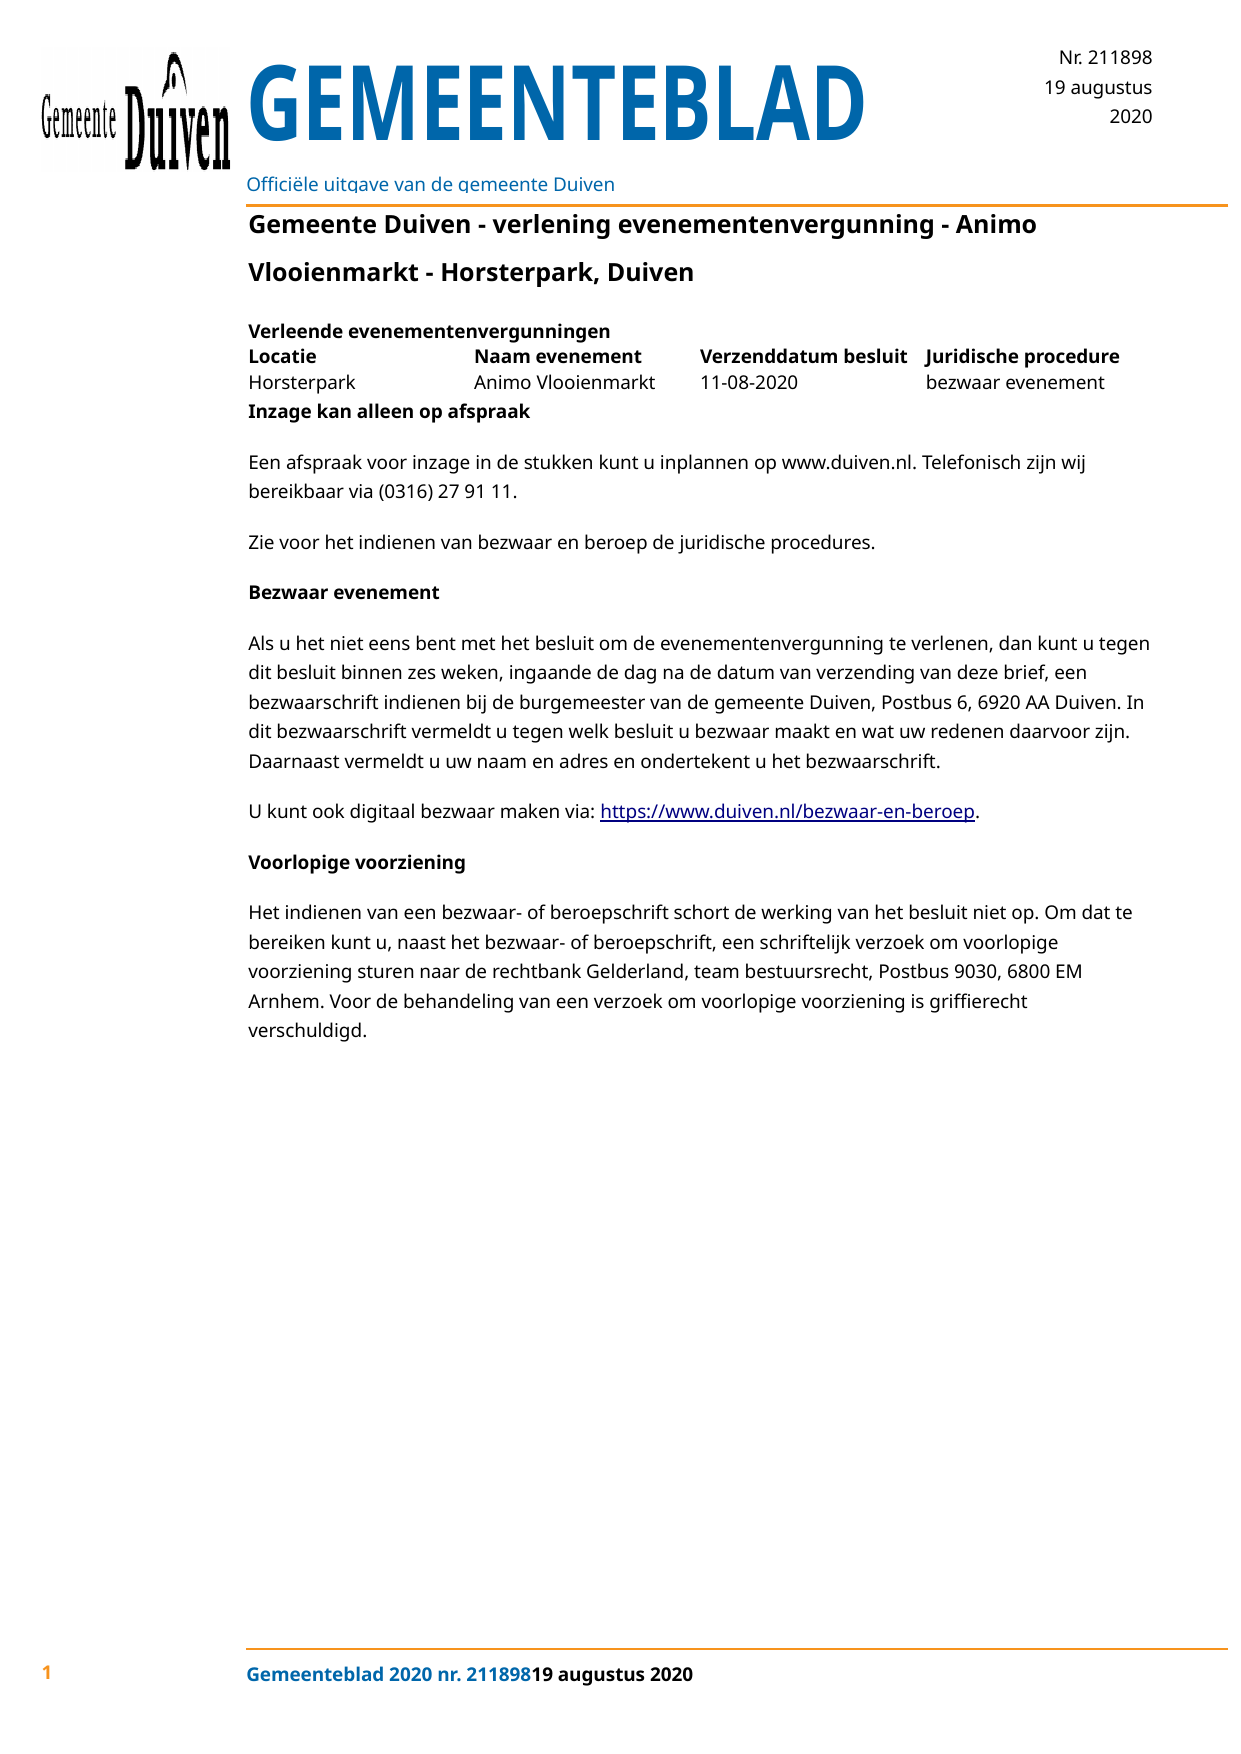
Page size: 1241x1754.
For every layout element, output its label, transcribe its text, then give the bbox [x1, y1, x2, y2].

table_cell bezwaar evenement [926, 370, 1152, 395]
table_header Verleende evenementenvergunningen [248, 318, 1152, 344]
text Het indienen van een bezwaar- of beroepschrift schort de werking van het besluit niet op. Om dat te bereiken kunt u, naast het bezwaar- of beroepschrift, een schriftelijk verzoek om voorlopige voorziening sturen naar de rechtbank Gelderland, team bestuursrecht, Postbus 9030, 6800 EM Arnhem. Voor de behandeling van een verzoek om voorlopige voorziening is griffierecht verschuldigd. [248, 899, 1152, 1043]
table_cell Horsterpark [248, 370, 474, 395]
text Zie voor het indienen van bezwaar en beroep de juridische procedures. [248, 529, 1152, 554]
text Een afspraak voor inzage in de stukken kunt u inplannen op www.duiven.nl. Telefonisch zijn wij bereikbaar via (0316) 27 91 11. [248, 449, 1152, 504]
text Voorlopige voorziening [248, 849, 1152, 874]
text Als u het niet eens bent met het besluit om de evenementenvergunning te verlenen, dan kunt u tegen dit besluit binnen zes weken, ingaande de dag na de datum van verzending van deze brief, een bezwaarschrift indienen bij de burgemeester van de gemeente Duiven, Postbus 6, 6920 AA Duiven. In dit bezwaarschrift vermeldt u tegen welk besluit u bezwaar maakt en wat uw redenen daarvoor zijn. Daarnaast vermeldt u uw naam en adres en ondertekent u het bezwaarschrift. [248, 630, 1152, 774]
table_cell Verzenddatum besluit [700, 344, 926, 369]
table_cell Juridische procedure [926, 344, 1152, 369]
table_cell Naam evenement [474, 344, 700, 369]
table_cell Animo Vlooienmarkt [474, 370, 700, 395]
table_cell Locatie [248, 344, 474, 369]
picture [41, 47, 231, 172]
text Inzage kan alleen op afspraak [248, 398, 1152, 424]
text Gemeente Duiven - verlening evenementenvergunning - Animo Vlooienmarkt - Horsterpark, Duiven [248, 207, 1152, 288]
text U kunt ook digitaal bezwaar maken via: https://www.duiven.nl/bezwaar-en-beroep. [248, 798, 1152, 824]
table_cell 11-08-2020 [700, 370, 926, 395]
text Bezwaar evenement [248, 579, 1152, 605]
